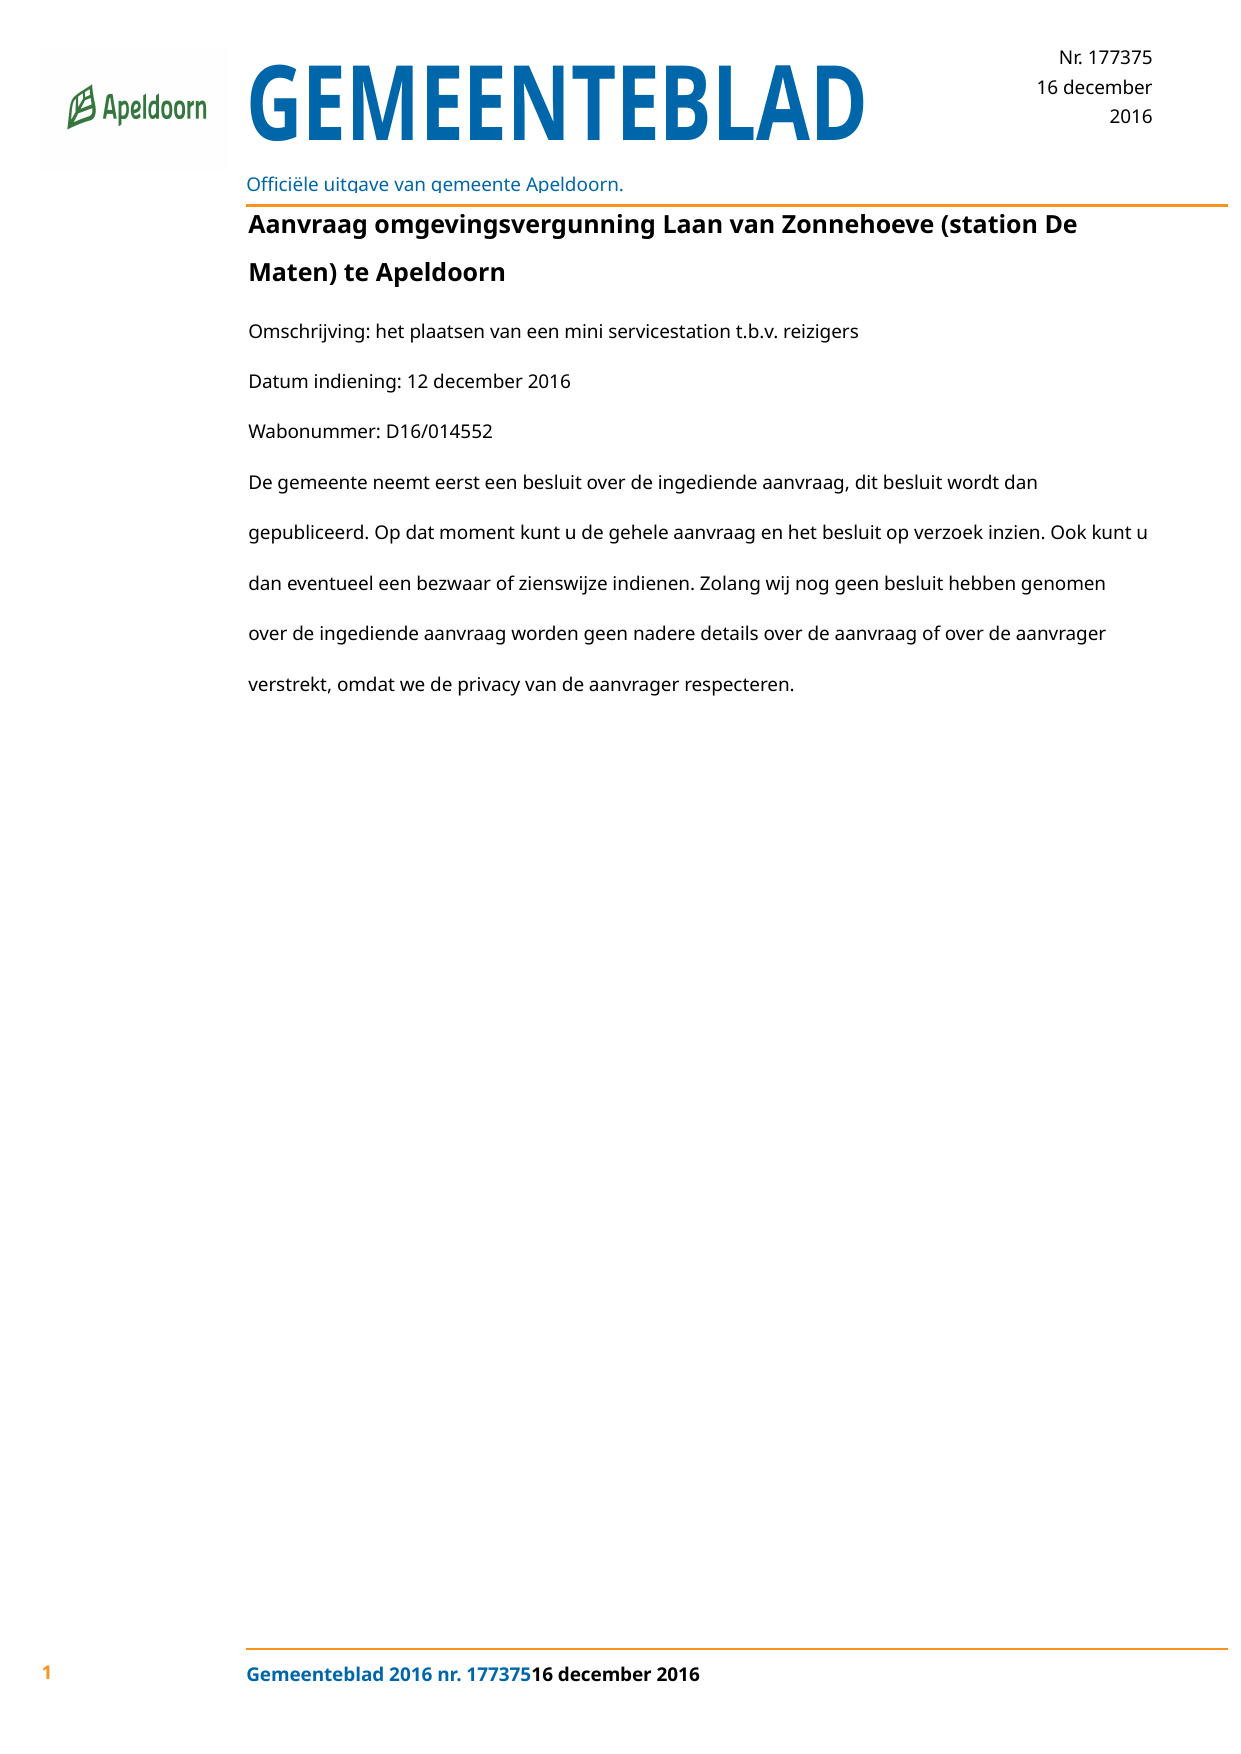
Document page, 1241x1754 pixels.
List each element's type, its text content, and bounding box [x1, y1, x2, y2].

text Wabonummer: D16/014552 [248, 419, 1152, 444]
text verstrekt, omdat we de privacy van de aanvrager respecteren. [248, 671, 1152, 697]
text De gemeente neemt eerst een besluit over de ingediende aanvraag, dit besluit wordt dan [248, 469, 1152, 495]
text Datum indiening: 12 december 2016 [248, 368, 1152, 394]
text over de ingediende aanvraag worden geen nadere details over de aanvraag of over de aanvrager [248, 620, 1152, 646]
text dan eventueel een bezwaar of zienswijze indienen. Zolang wij nog geen besluit hebben genomen [248, 570, 1152, 596]
text gepubliceerd. Op dat moment kunt u de gehele aanvraag en het besluit op verzoek inzien. Ook kunt u [248, 519, 1152, 545]
picture [41, 47, 231, 172]
text Omschrijving: het plaatsen van een mini servicestation t.b.v. reizigers [248, 318, 1152, 344]
text Aanvraag omgevingsvergunning Laan van Zonnehoeve (station De Maten) te Apeldoorn [248, 207, 1152, 288]
